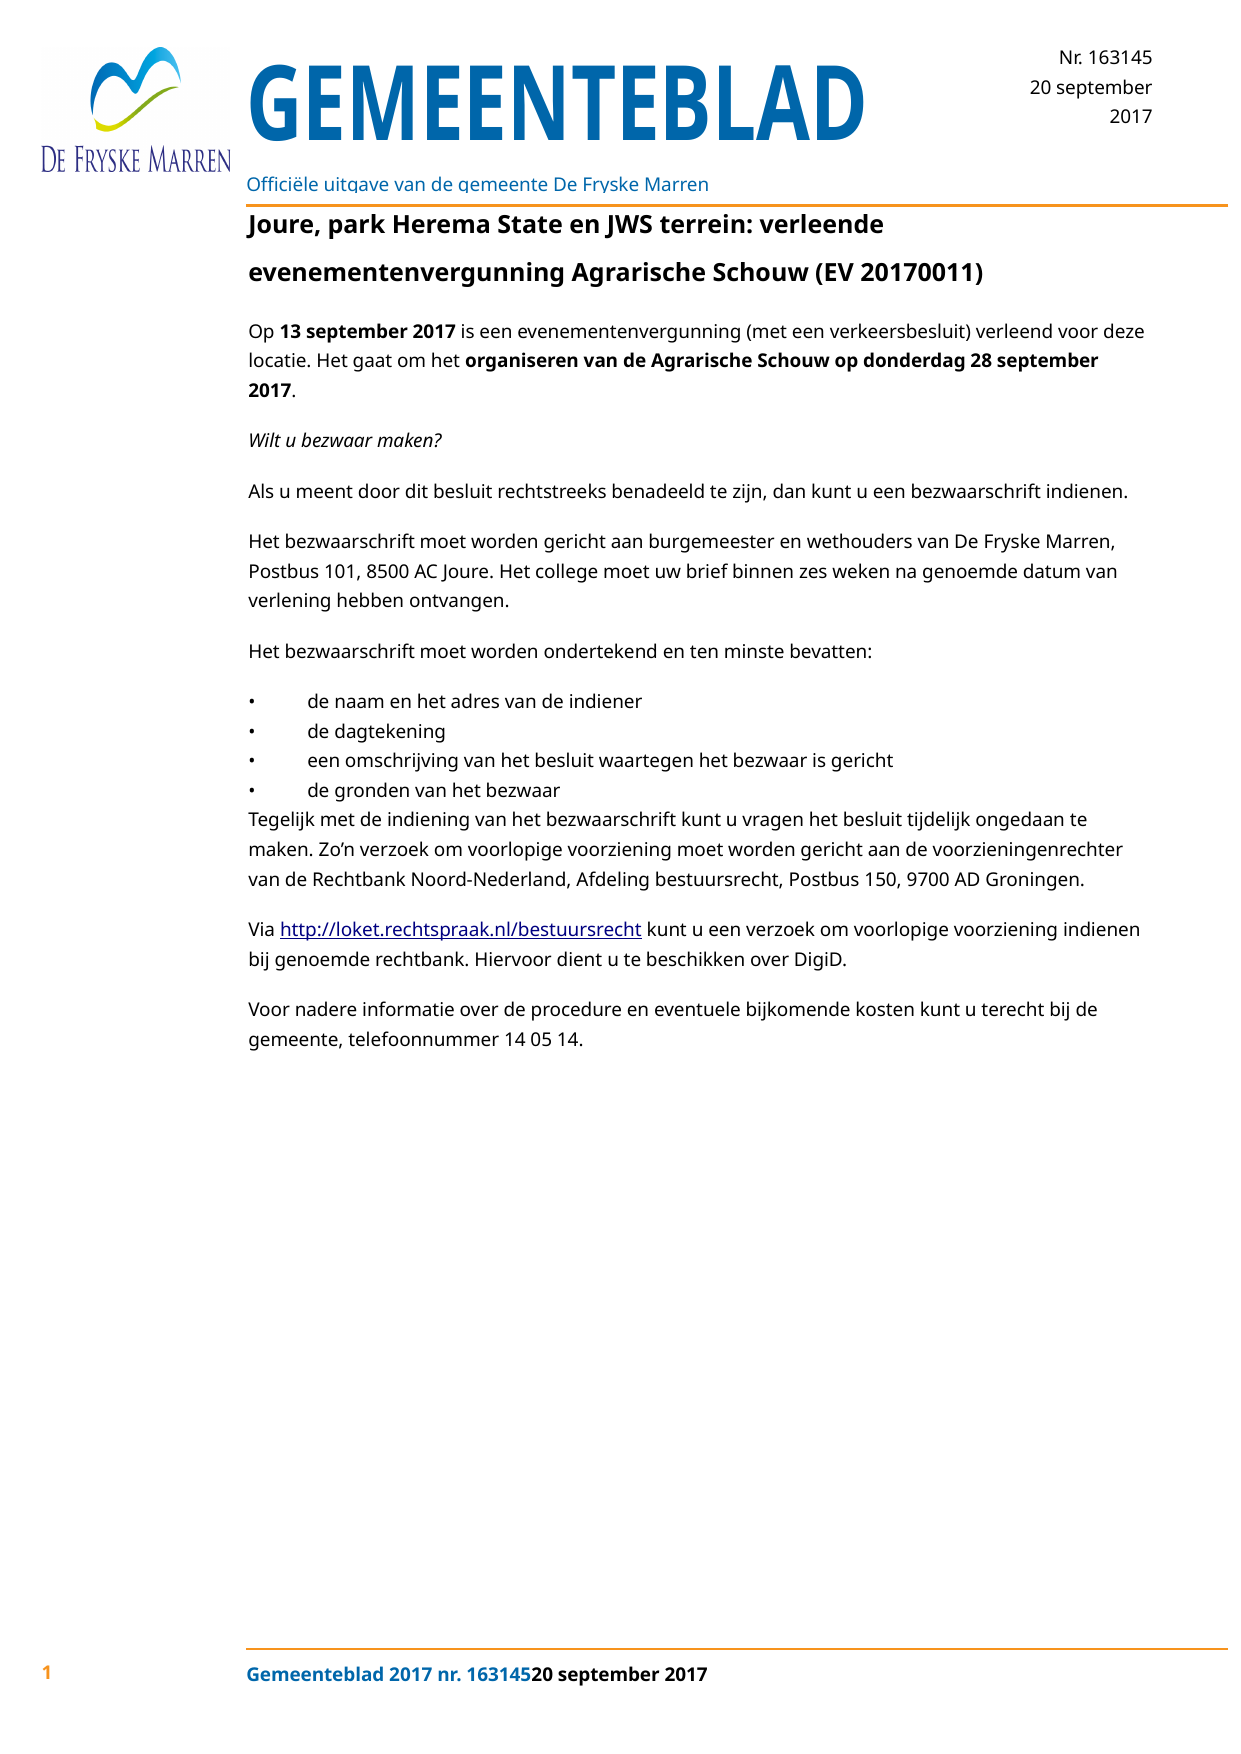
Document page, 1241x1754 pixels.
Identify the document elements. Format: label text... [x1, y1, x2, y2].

text Op 13 september 2017 is een evenementenvergunning (met een verkeersbesluit) verleend voor deze locatie. Het gaat om het organiseren van de Agrarische Schouw op donderdag 28 september 2017. [248, 318, 1152, 403]
picture [41, 47, 231, 172]
list de dagtekening [248, 718, 1152, 744]
text Het bezwaarschrift moet worden ondertekend en ten minste bevatten: [248, 638, 1152, 664]
text Als u meent door dit besluit rechtstreeks benadeeld te zijn, dan kunt u een bezwaarschrift indienen. [248, 478, 1152, 504]
text Het bezwaarschrift moet worden gericht aan burgemeester en wethouders van De Fryske Marren, Postbus 101, 8500 AC Joure. Het college moet uw brief binnen zes weken na genoemde datum van verlening hebben ontvangen. [248, 528, 1152, 613]
list een omschrijving van het besluit waartegen het bezwaar is gericht [248, 747, 1152, 773]
text Tegelijk met de indiening van het bezwaarschrift kunt u vragen het besluit tijdelijk ongedaan te maken. Zo’n verzoek om voorlopige voorziening moet worden gericht aan de voorzieningenrechter van de Rechtbank Noord-Nederland, Afdeling bestuursrecht, Postbus 150, 9700 AD Groningen. [248, 807, 1152, 892]
text Joure, park Herema State en JWS terrein: verleende evenementenvergunning Agrarische Schouw (EV 20170011) [248, 207, 1152, 288]
text Via http://loket.rechtspraak.nl/bestuursrecht kunt u een verzoek om voorlopige voorziening indienen bij genoemde rechtbank. Hiervoor dient u te beschikken over DigiD. [248, 916, 1152, 972]
list de naam en het adres van de indiener [248, 688, 1152, 714]
text Voor nadere informatie over de procedure en eventuele bijkomende kosten kunt u terecht bij de gemeente, telefoonnummer 14 05 14. [248, 996, 1152, 1052]
list de gronden van het bezwaar [248, 777, 1152, 803]
text Wilt u bezwaar maken? [248, 427, 1152, 453]
